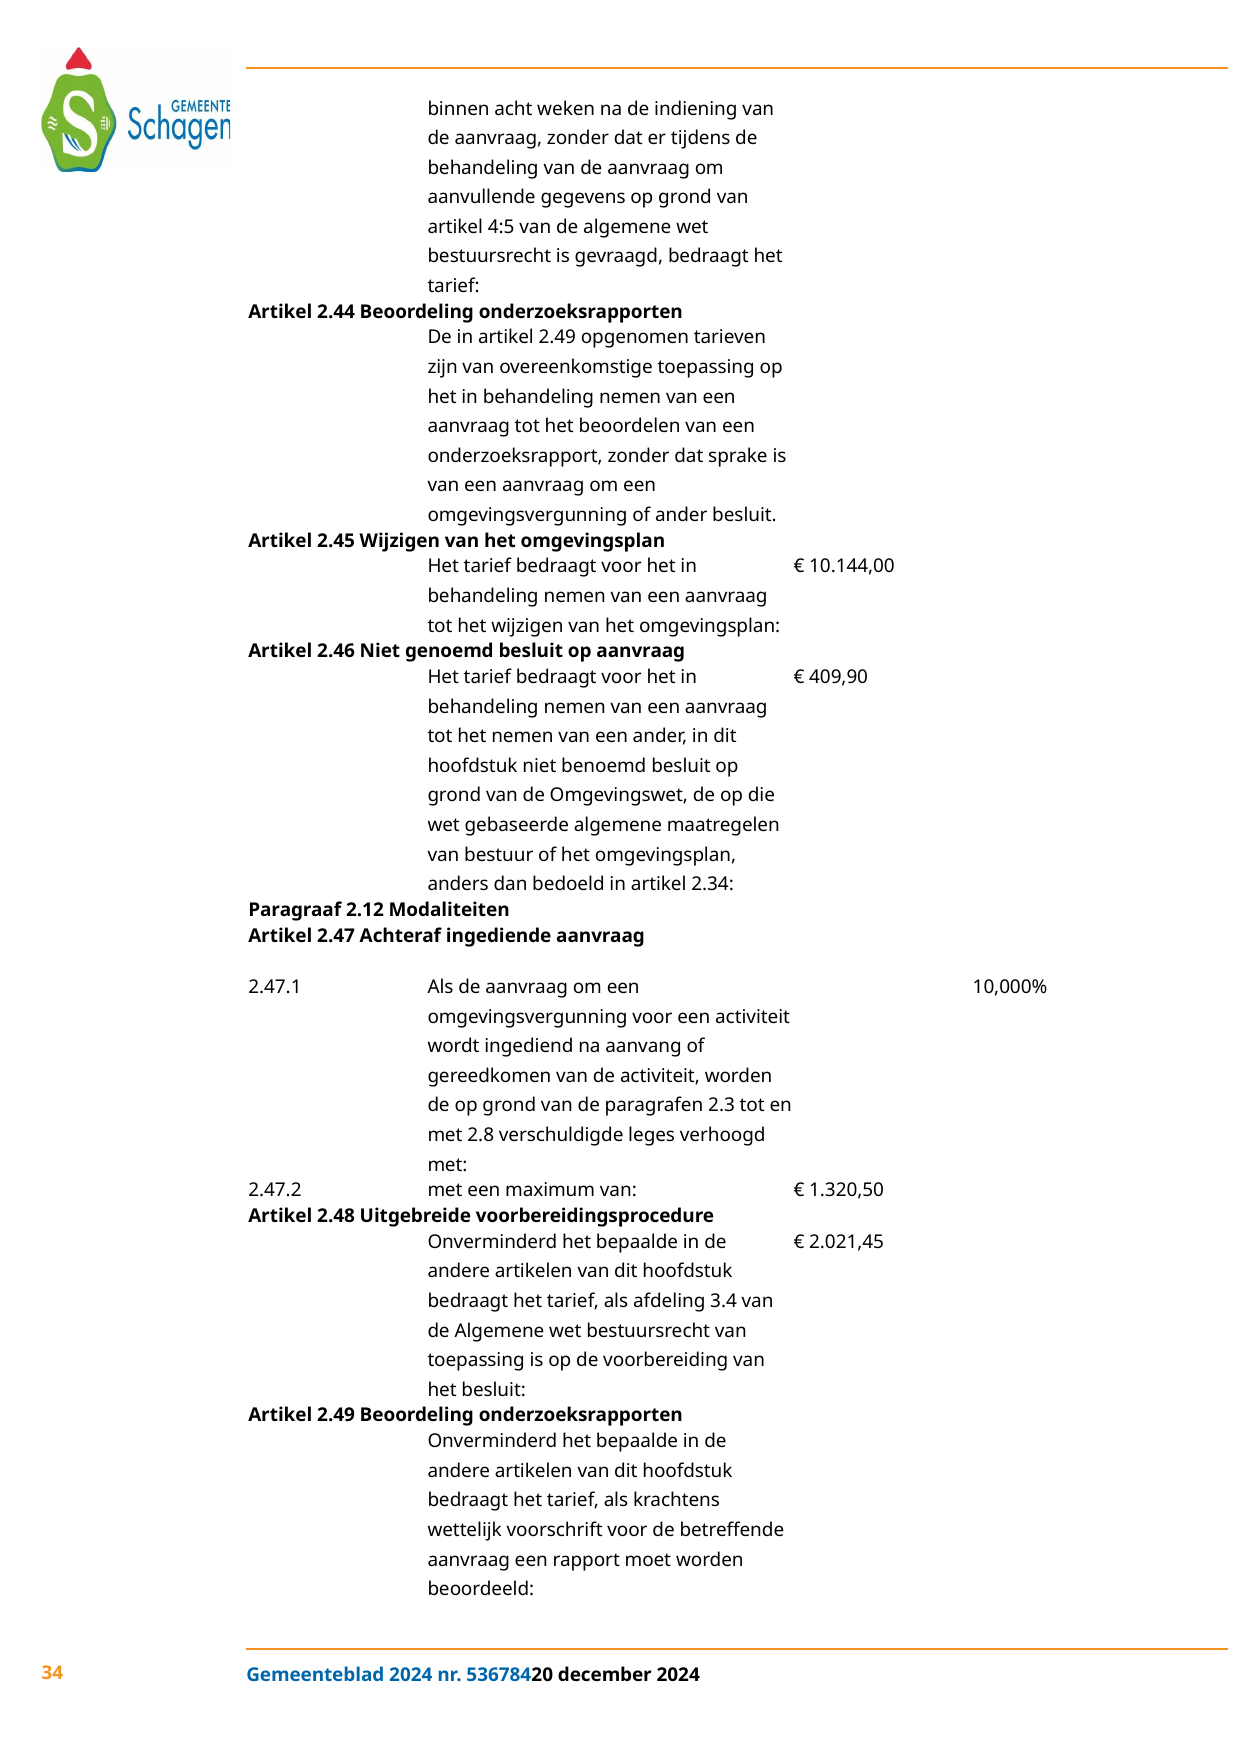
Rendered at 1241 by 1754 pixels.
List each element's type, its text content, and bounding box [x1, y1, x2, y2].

table_cell [248, 663, 427, 896]
table_cell [248, 1428, 427, 1601]
table_cell [248, 95, 427, 298]
table_cell De in artikel 2.49 opgenomen tarieven zijn van overeenkomstige toepassing op het in behandeling nemen van een aanvraag tot het beoordelen van een onderzoeksrapport, zonder dat sprake is van een aanvraag om een omgevingsvergunning of ander besluit. [427, 324, 793, 527]
table_cell [793, 948, 972, 973]
picture [41, 47, 231, 172]
table_cell [973, 663, 1152, 896]
table_cell Artikel 2.48 Uitgebreide voorbereidingsprocedure [248, 1202, 972, 1228]
table_cell [793, 95, 972, 298]
table_cell Paragraaf 2.12 Modaliteiten [248, 896, 1152, 922]
table_cell [427, 948, 793, 973]
table_cell 2.47.2 [248, 1177, 427, 1202]
table_cell Het tarief bedraagt voor het in behandeling nemen van een aanvraag tot het nemen van een ander, in dit hoofdstuk niet benoemd besluit op grond van de Omgevingswet, de op die wet gebaseerde algemene maatregelen van bestuur of het omgevingsplan, anders dan bedoeld in artikel 2.34: [427, 663, 793, 896]
table_cell binnen acht weken na de indiening van de aanvraag, zonder dat er tijdens de behandeling van de aanvraag om aanvullende gegevens op grond van artikel 4:5 van de algemene wet bestuursrecht is gevraagd, bedraagt het tarief: [427, 95, 793, 298]
table_cell Onverminderd het bepaalde in de andere artikelen van dit hoofdstuk bedraagt het tarief, als krachtens wettelijk voorschrift voor de betreffende aanvraag een rapport moet worden beoordeeld: [427, 1428, 793, 1601]
table_cell 2.47.1 [248, 973, 427, 1177]
table_cell Artikel 2.45 Wijzigen van het omgevingsplan [248, 527, 972, 553]
table_cell Als de aanvraag om een omgevingsvergunning voor een activiteit wordt ingediend na aanvang of gereedkomen van de activiteit, worden de op grond van de paragrafen 2.3 tot en met 2.8 verschuldigde leges verhoogd met: [427, 973, 793, 1177]
table_cell [793, 1428, 972, 1601]
table_cell [248, 1228, 427, 1402]
table_cell [248, 948, 427, 973]
table_cell [793, 324, 972, 527]
table_cell Onverminderd het bepaalde in de andere artikelen van dit hoofdstuk bedraagt het tarief, als afdeling 3.4 van de Algemene wet bestuursrecht van toepassing is op de voorbereiding van het besluit: [427, 1228, 793, 1402]
table_cell [973, 1177, 1152, 1202]
table_cell Artikel 2.44 Beoordeling onderzoeksrapporten [248, 298, 972, 324]
table_cell [248, 324, 427, 527]
table_cell Artikel 2.46 Niet genoemd besluit op aanvraag [248, 638, 972, 663]
table_cell [973, 948, 1152, 973]
table_cell € 10.144,00 [793, 553, 972, 638]
table_cell [793, 973, 972, 1177]
table_cell [973, 1228, 1152, 1402]
table_cell € 2.021,45 [793, 1228, 972, 1402]
table_cell Het tarief bedraagt voor het in behandeling nemen van een aanvraag tot het wijzigen van het omgevingsplan: [427, 553, 793, 638]
table_cell € 409,90 [793, 663, 972, 896]
table_cell Artikel 2.49 Beoordeling onderzoeksrapporten [248, 1402, 972, 1427]
table_cell [248, 553, 427, 638]
table_cell € 1.320,50 [793, 1177, 972, 1202]
table_cell Artikel 2.47 Achteraf ingediende aanvraag [248, 922, 972, 948]
table_cell 10,000% [973, 973, 1152, 1177]
table_cell [973, 324, 1152, 527]
table_cell [973, 95, 1152, 298]
table_cell [973, 553, 1152, 638]
table_cell [973, 1428, 1152, 1601]
table_cell met een maximum van: [427, 1177, 793, 1202]
